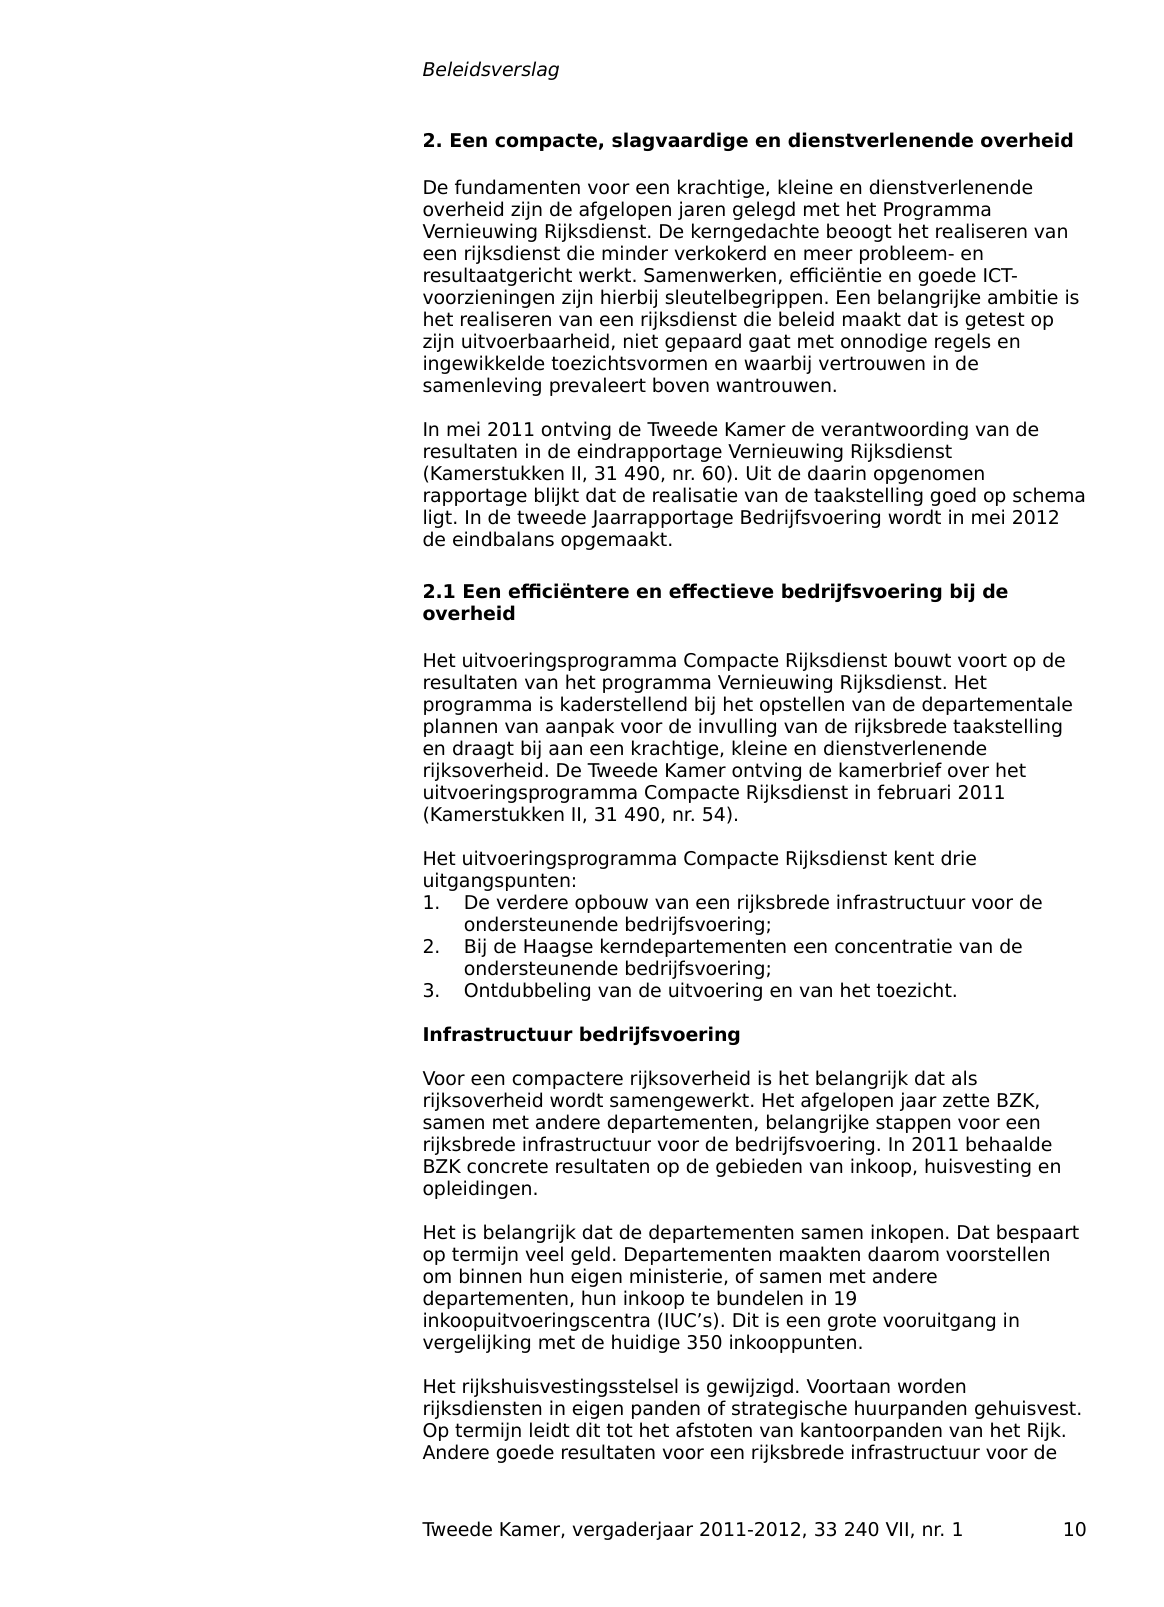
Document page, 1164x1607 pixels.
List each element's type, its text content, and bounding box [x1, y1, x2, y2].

subtitle 2.1 Een efficiëntere en effectieve bedrijfsvoering bij de overheid [422, 581, 1087, 625]
text 2. Bij de Haagse kerndepartementen een concentratie van de ondersteunende bedrijfsvoering; [422, 936, 1087, 979]
text In mei 2011 ontving de Tweede Kamer de verantwoording van de resultaten in de eindrapportage Vernieuwing Rijksdienst (Kamerstukken II, 31 490, nr. 60). Uit de daarin opgenomen rapportage blijkt dat de realisatie van de taakstelling goed op schema ligt. In de tweede Jaarrapportage Bedrijfsvoering wordt in mei 2012 de eindbalans opgemaakt. [422, 419, 1087, 551]
text 1. De verdere opbouw van een rijksbrede infrastructuur voor de ondersteunende bedrijfsvoering; [422, 892, 1087, 936]
text 3. Ontdubbeling van de uitvoering en van het toezicht. [422, 979, 1087, 1002]
text Het uitvoeringsprogramma Compacte Rijksdienst kent drie uitgangspunten: [422, 848, 1087, 892]
subtitle 2. Een compacte, slagvaardige en dienstverlenende overheid [422, 130, 1087, 152]
text Voor een compactere rijksoverheid is het belangrijk dat als rijksoverheid wordt samengewerkt. Het afgelopen jaar zette BZK, samen met andere departementen, belangrijke stappen voor een rijksbrede infrastructuur voor de bedrijfsvoering. In 2011 behaalde BZK concrete resultaten op de gebieden van inkoop, huisvesting en opleidingen. [422, 1068, 1087, 1200]
text Het uitvoeringsprogramma Compacte Rijksdienst bouwt voort op de resultaten van het programma Vernieuwing Rijksdienst. Het programma is kaderstellend bij het opstellen van de departementale plannen van aanpak voor de invulling van de rijksbrede taakstelling en draagt bij aan een krachtige, kleine en dienstverlenende rijksoverheid. De Tweede Kamer ontving de kamerbrief over het uitvoeringsprogramma Compacte Rijksdienst in februari 2011 (Kamerstukken II, 31 490, nr. 54). [422, 650, 1087, 826]
text Het rijkshuisvestingsstelsel is gewijzigd. Voortaan worden rijksdiensten in eigen panden of strategische huurpanden gehuisvest. Op termijn leidt dit tot het afstoten van kantoorpanden van het Rijk. Andere goede resultaten voor een rijksbrede infrastructuur voor de [422, 1376, 1087, 1464]
subtitle Infrastructuur bedrijfsvoering [422, 1024, 1087, 1046]
text Het is belangrijk dat de departementen samen inkopen. Dat bespaart op termijn veel geld. Departementen maakten daarom voorstellen om binnen hun eigen ministerie, of samen met andere departementen, hun inkoop te bundelen in 19 inkoopuitvoeringscentra (IUC’s). Dit is een grote vooruitgang in vergelijking met de huidige 350 inkooppunten. [422, 1222, 1087, 1354]
text De fundamenten voor een krachtige, kleine en dienstverlenende overheid zijn de afgelopen jaren gelegd met het Programma Vernieuwing Rijksdienst. De kerngedachte beoogt het realiseren van een rijksdienst die minder verkokerd en meer probleem- en resultaatgericht werkt. Samenwerken, efficiëntie en goede ICT-voorzieningen zijn hierbij sleutelbegrippen. Een belangrijke ambitie is het realiseren van een rijksdienst die beleid maakt dat is getest op zijn uitvoerbaarheid, niet gepaard gaat met onnodige regels en ingewikkelde toezichtsvormen en waarbij vertrouwen in de samenleving prevaleert boven wantrouwen. [422, 177, 1087, 397]
